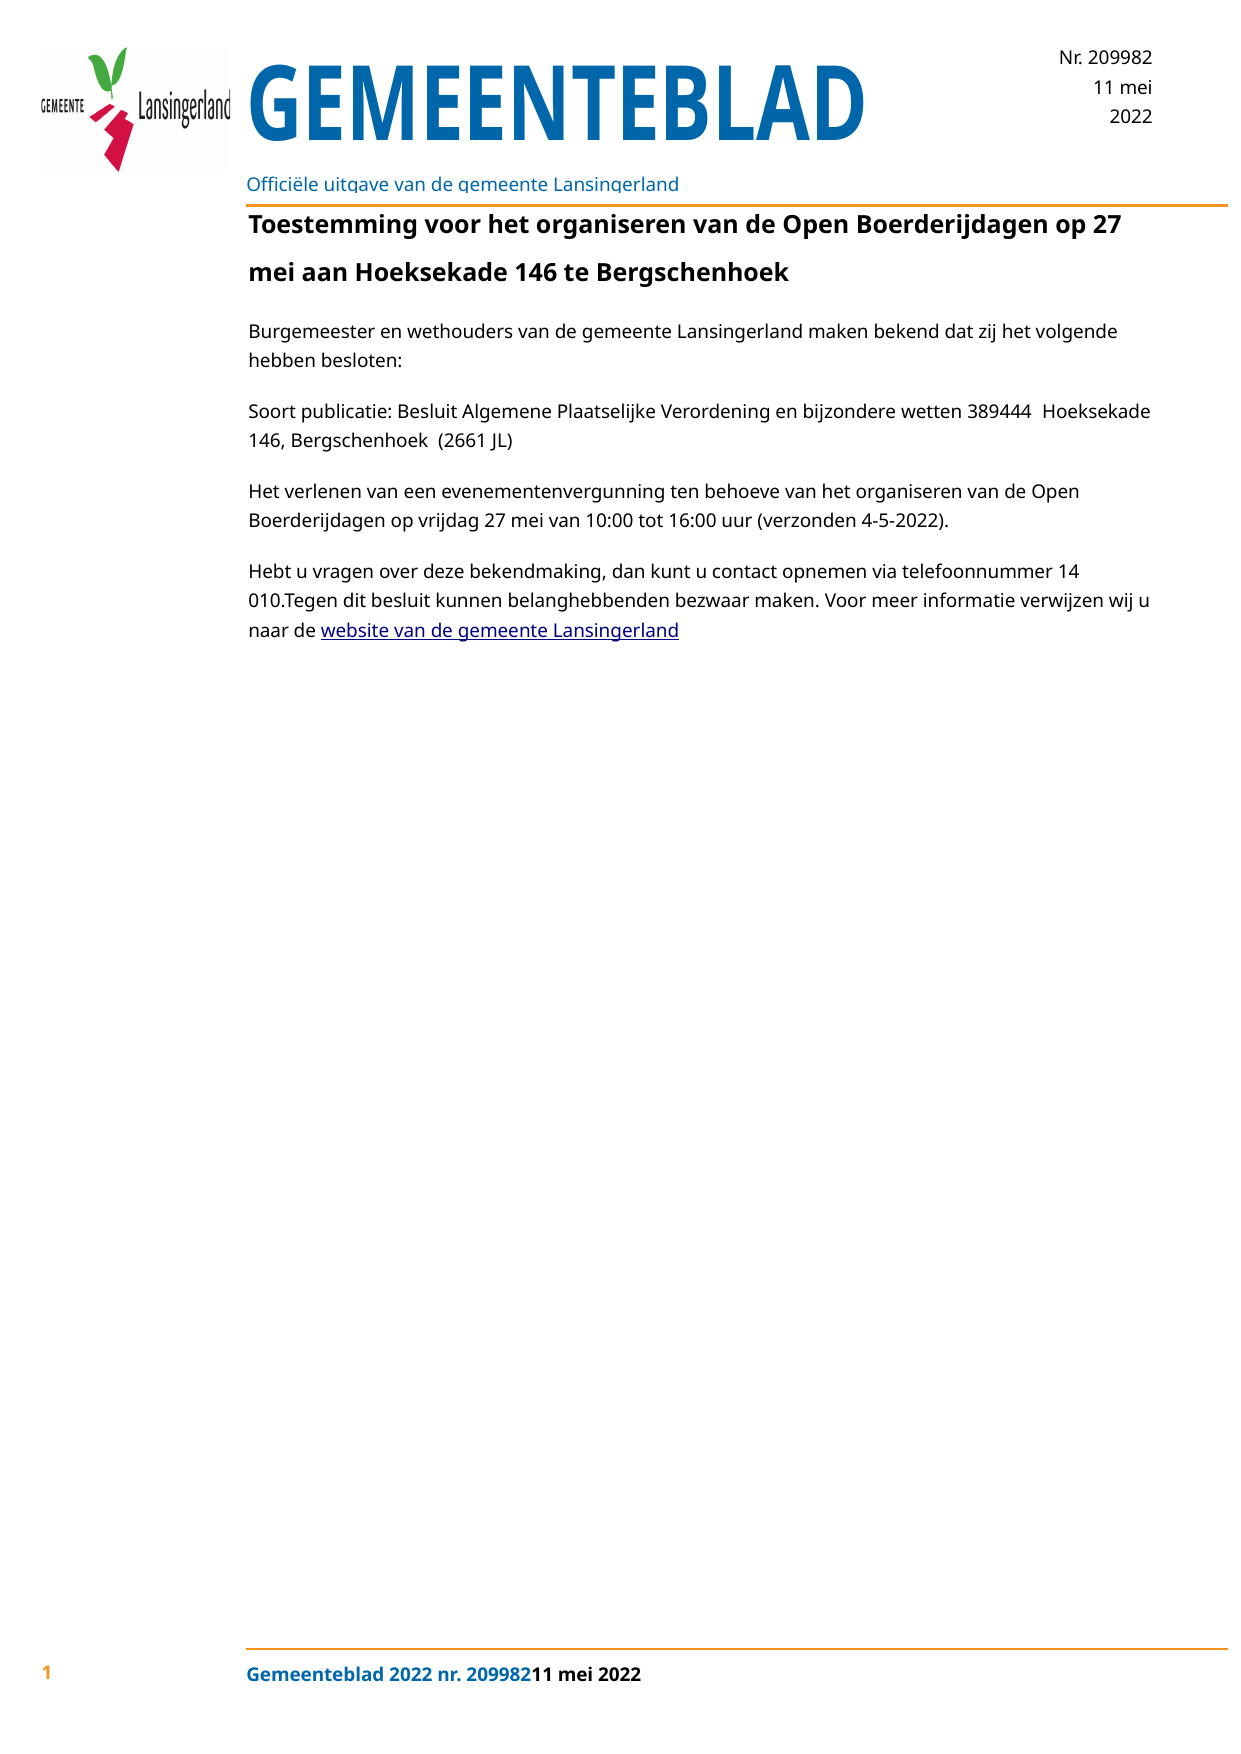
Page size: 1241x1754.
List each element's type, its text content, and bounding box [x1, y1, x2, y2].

text Hebt u vragen over deze bekendmaking, dan kunt u contact opnemen via telefoonnummer 14 010.Tegen dit besluit kunnen belanghebbenden bezwaar maken. Voor meer informatie verwijzen wij u naar de website van de gemeente Lansingerland [248, 558, 1152, 643]
picture [41, 47, 231, 172]
text Toestemming voor het organiseren van de Open Boerderijdagen op 27 mei aan Hoeksekade 146 te Bergschenhoek [248, 207, 1152, 288]
text Soort publicatie: Besluit Algemene Plaatselijke Verordening en bijzondere wetten 389444 Hoeksekade 146, Bergschenhoek (2661 JL) [248, 398, 1152, 453]
text Het verlenen van een evenementenvergunning ten behoeve van het organiseren van de Open Boerderijdagen op vrijdag 27 mei van 10:00 tot 16:00 uur (verzonden 4-5-2022). [248, 478, 1152, 533]
text Burgemeester en wethouders van de gemeente Lansingerland maken bekend dat zij het volgende hebben besloten: [248, 318, 1152, 373]
